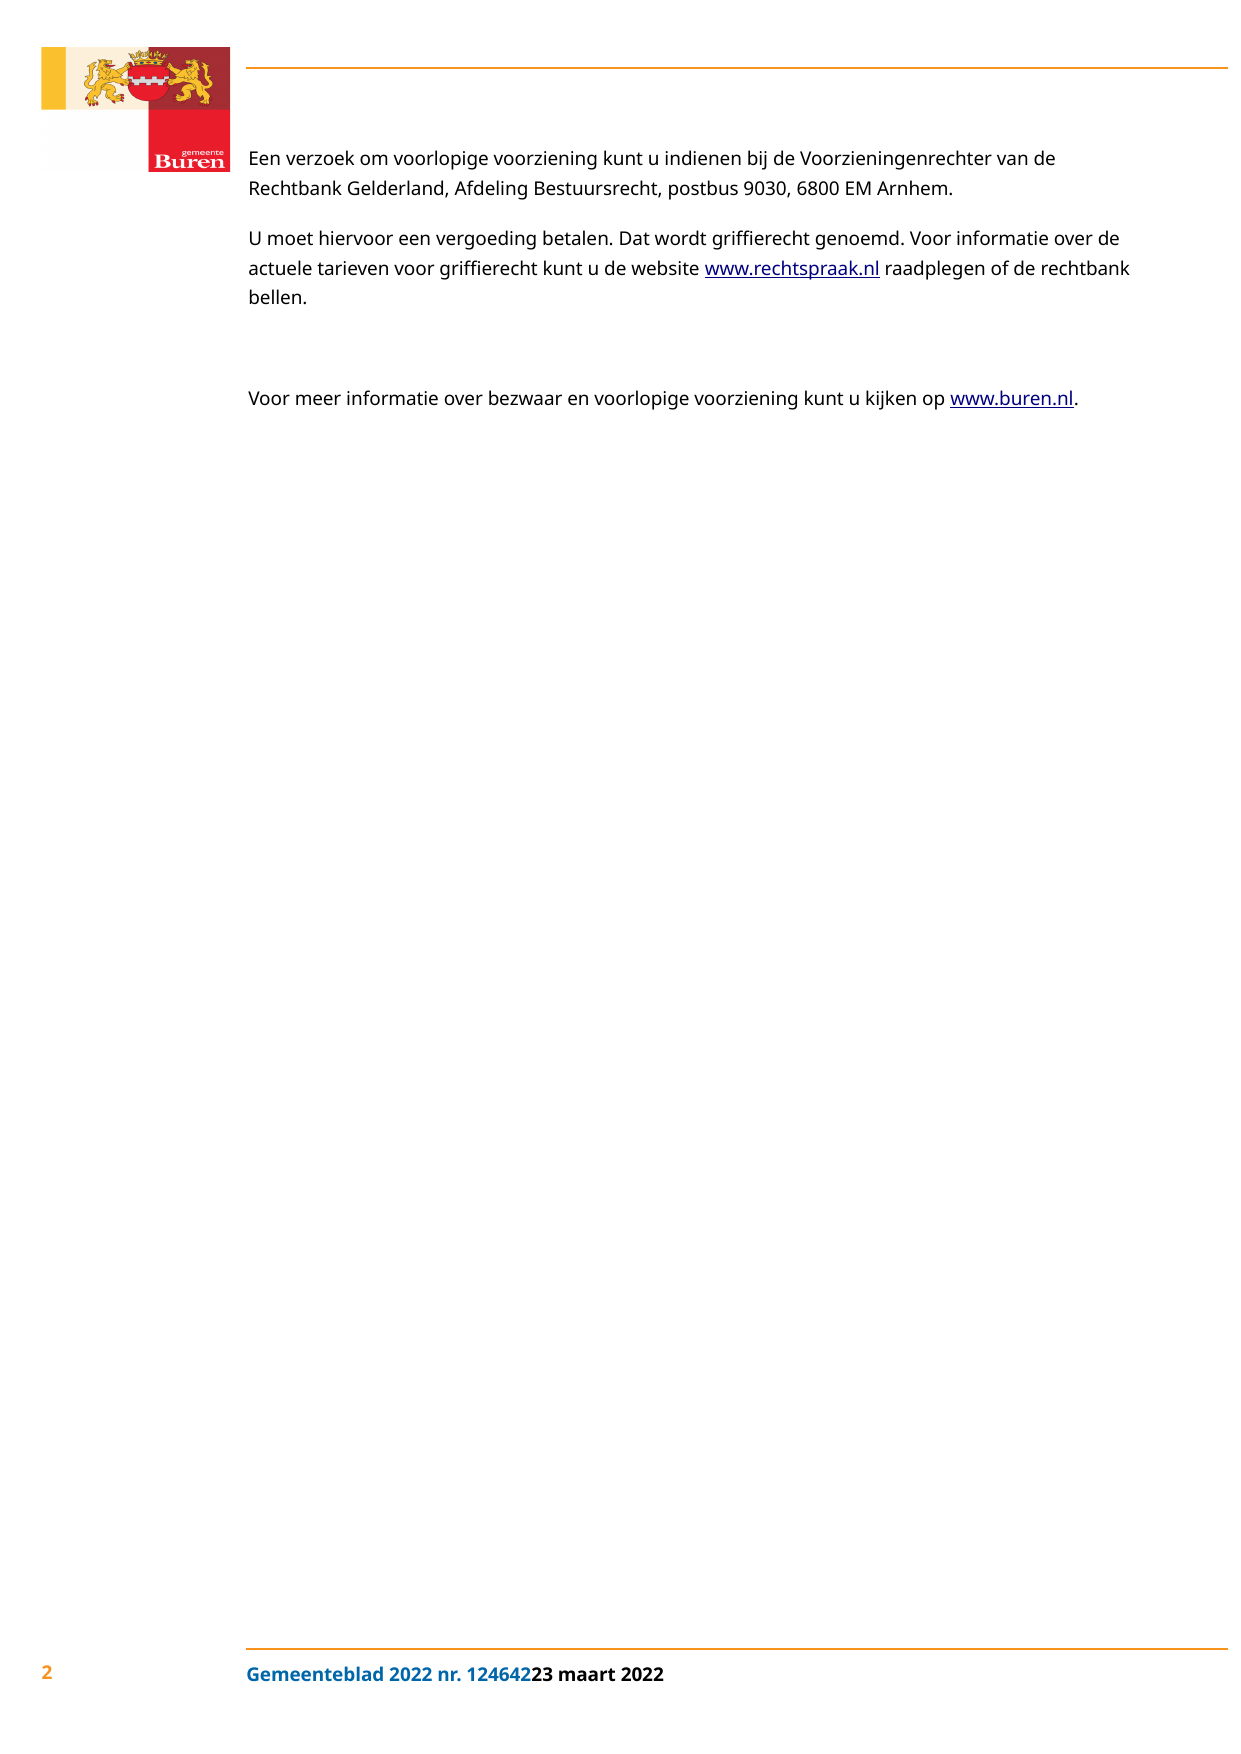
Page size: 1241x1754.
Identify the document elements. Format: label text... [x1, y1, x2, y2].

text Een verzoek om voorlopige voorziening kunt u indienen bij de Voorzieningenrechter van de Rechtbank Gelderland, Afdeling Bestuursrecht, postbus 9030, 6800 EM Arnhem. [248, 145, 1152, 201]
picture [41, 47, 231, 172]
text U moet hiervoor een vergoeding betalen. Dat wordt griffierecht genoemd. Voor informatie over de actuele tarieven voor griffierecht kunt u de website www.rechtspraak.nl raadplegen of de rechtbank bellen. [248, 225, 1152, 310]
text Voor meer informatie over bezwaar en voorlopige voorziening kunt u kijken op www.buren.nl. [248, 385, 1152, 411]
